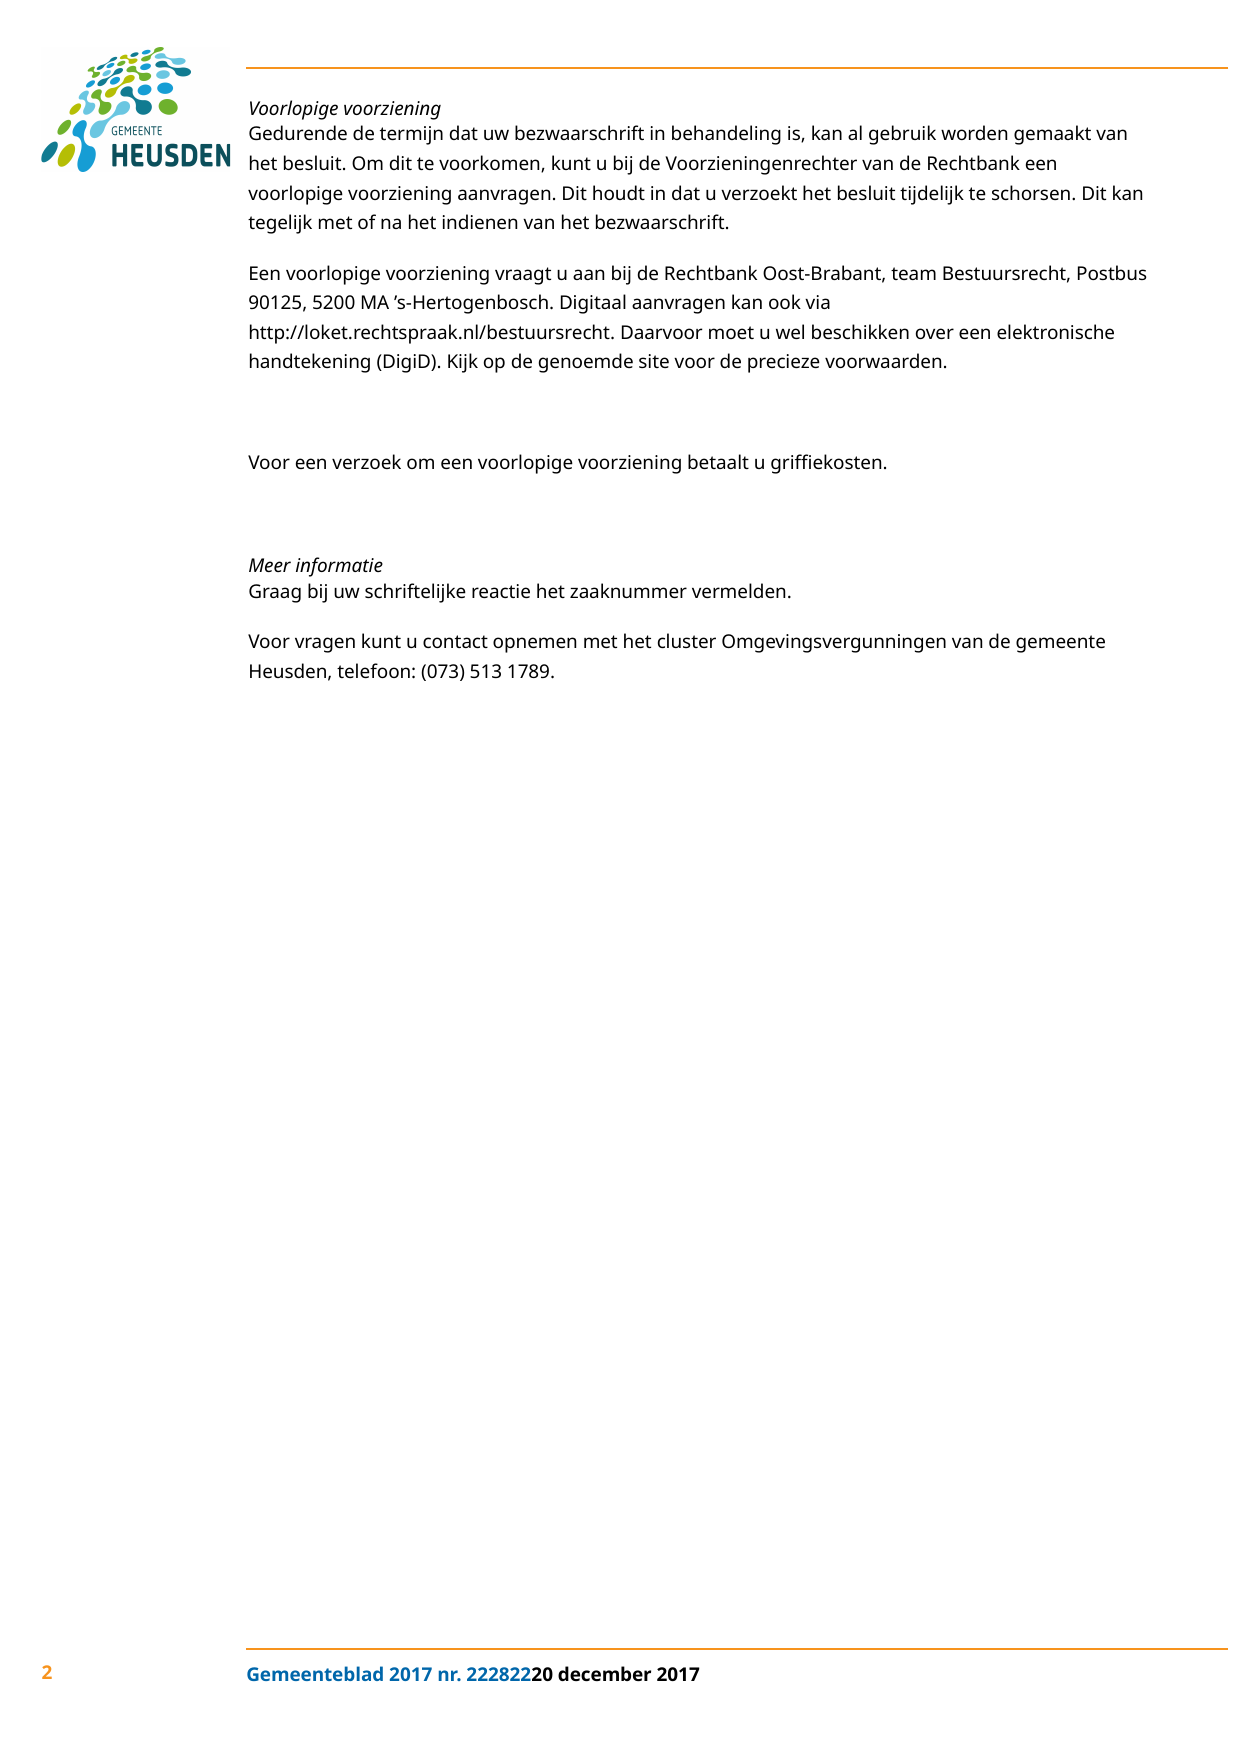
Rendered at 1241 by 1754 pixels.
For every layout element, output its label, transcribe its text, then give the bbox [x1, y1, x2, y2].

text Voor vragen kunt u contact opnemen met het cluster Omgevingsvergunningen van de gemeente Heusden, telefoon: (073) 513 1789. [248, 629, 1152, 684]
text Een voorlopige voorziening vraagt u aan bij de Rechtbank Oost-Brabant, team Bestuursrecht, Postbus 90125, 5200 MA ’s-Hertogenbosch. Digitaal aanvragen kan ook via http://loket.rechtspraak.nl/bestuursrecht. Daarvoor moet u wel beschikken over een elektronische handtekening (DigiD). Kijk op de genoemde site voor de precieze voorwaarden. [248, 260, 1152, 374]
picture [41, 47, 231, 172]
text Voorlopige voorziening [248, 95, 1152, 121]
text Meer informatie [248, 552, 1152, 578]
text Voor een verzoek om een voorlopige voorziening betaalt u griffiekosten. [248, 449, 1152, 475]
text Graag bij uw schriftelijke reactie het zaaknummer vermelden. [248, 578, 1152, 604]
text Gedurende de termijn dat uw bezwaarschrift in behandeling is, kan al gebruik worden gemaakt van het besluit. Om dit te voorkomen, kunt u bij de Voorzieningenrechter van de Rechtbank een voorlopige voorziening aanvragen. Dit houdt in dat u verzoekt het besluit tijdelijk te schorsen. Dit kan tegelijk met of na het indienen van het bezwaarschrift. [248, 121, 1152, 235]
